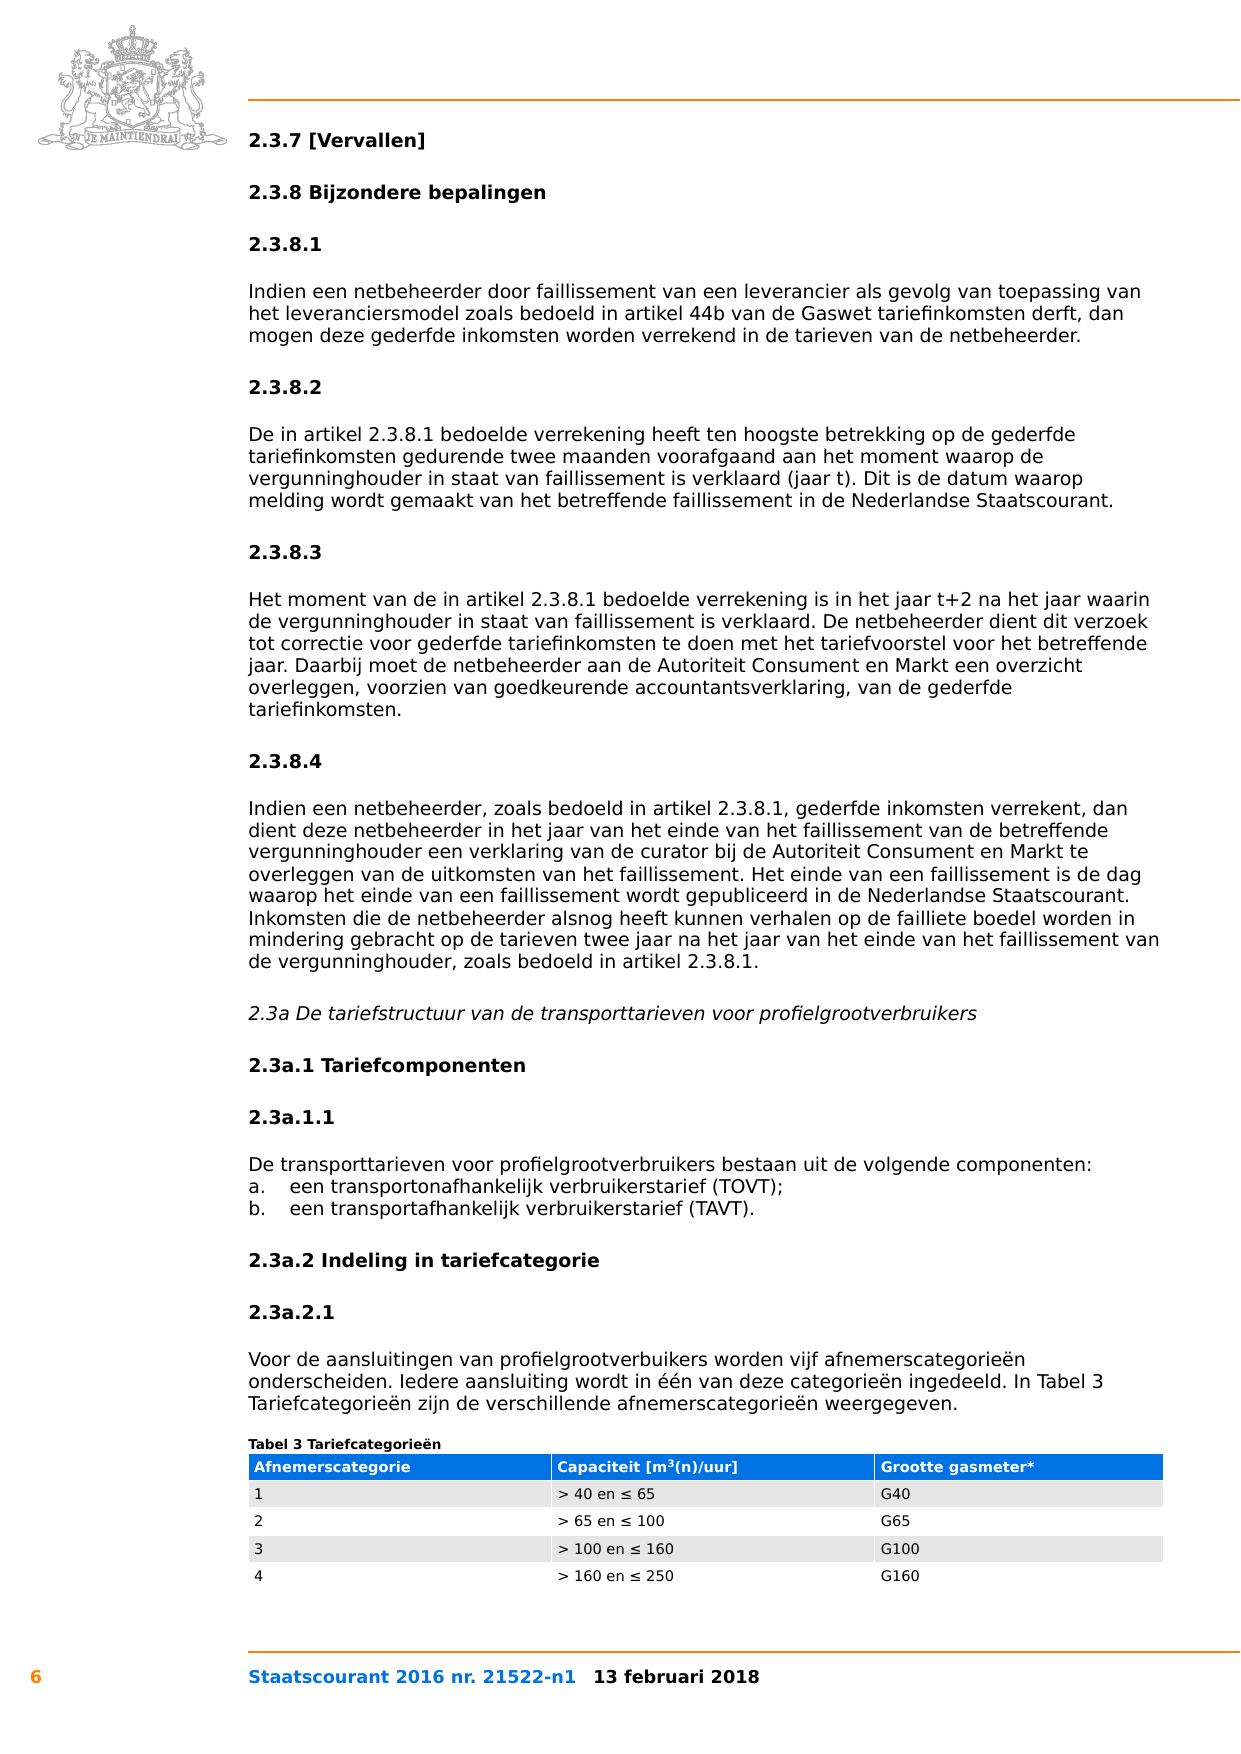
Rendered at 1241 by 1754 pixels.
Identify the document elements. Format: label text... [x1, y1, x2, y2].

subtitle 2.3.8.3 [248, 542, 1163, 564]
table_cell G100 [875, 1536, 1163, 1562]
table_cell 4 [249, 1563, 551, 1590]
table_cell G40 [875, 1481, 1163, 1507]
subtitle 2.3.8 Bijzondere bepalingen [248, 182, 1163, 204]
subtitle 2.3a.1.1 [248, 1107, 1163, 1129]
table_cell G160 [875, 1563, 1163, 1590]
subtitle 2.3a.2.1 [248, 1302, 1163, 1324]
text Indien een netbeheerder door faillissement van een leverancier als gevolg van toepassing van het leveranciersmodel zoals bedoeld in artikel 44b van de Gaswet tariefinkomsten derft, dan mogen deze gederfde inkomsten worden verrekend in de tarieven van de netbeheerder. [248, 281, 1163, 347]
table_cell Afnemerscategorie [249, 1454, 551, 1480]
text De transporttarieven voor profielgrootverbruikers bestaan uit de volgende componenten: [248, 1154, 1163, 1176]
table_cell > 100 en ≤ 160 [552, 1536, 874, 1562]
text a. een transportonafhankelijk verbruikerstarief (TOVT); [248, 1176, 1163, 1198]
table_cell > 65 en ≤ 100 [552, 1509, 874, 1535]
picture [38, 25, 227, 150]
subtitle 2.3.8.4 [248, 751, 1163, 772]
table_cell 1 [249, 1481, 551, 1507]
text b. een transportafhankelijk verbruikerstarief (TAVT). [248, 1198, 1163, 1220]
subtitle 2.3.8.1 [248, 234, 1163, 256]
subtitle 2.3.8.2 [248, 377, 1163, 399]
table_cell > 160 en ≤ 250 [552, 1563, 874, 1590]
text Indien een netbeheerder, zoals bedoeld in artikel 2.3.8.1, gederfde inkomsten verrekent, dan dient deze netbeheerder in het jaar van het einde van het faillissement van de betreffende vergunninghouder een verklaring van de curator bij de Autoriteit Consument en Markt te overleggen van de uitkomsten van het faillissement. Het einde van een faillissement is de dag waarop het einde van een faillissement wordt gepubliceerd in de Nederlandse Staatscourant. Inkomsten die de netbeheerder alsnog heeft kunnen verhalen op de failliete boedel worden in mindering gebracht op de tarieven twee jaar na het jaar van het einde van het faillissement van de vergunninghouder, zoals bedoeld in artikel 2.3.8.1. [248, 797, 1163, 973]
table_cell 3 [249, 1536, 551, 1562]
text De in artikel 2.3.8.1 bedoelde verrekening heeft ten hoogste betrekking op de gederfde tariefinkomsten gedurende twee maanden voorafgaand aan het moment waarop de vergunninghouder in staat van faillissement is verklaard (jaar t). Dit is de datum waarop melding wordt gemaakt van het betreffende faillissement in de Nederlandse Staatscourant. [248, 424, 1163, 512]
table_cell G65 [875, 1509, 1163, 1535]
subtitle 2.3a.2 Indeling in tariefcategorie [248, 1250, 1163, 1272]
text Voor de aansluitingen van profielgrootverbuikers worden vijf afnemerscategorieën onderscheiden. Iedere aansluiting wordt in één van deze categorieën ingedeeld. In Tabel 3 Tariefcategorieën zijn de verschillende afnemerscategorieën weergegeven. [248, 1349, 1163, 1415]
table_header Tabel 3 Tariefcategorieën [248, 1437, 1163, 1453]
table_cell > 40 en ≤ 65 [552, 1481, 874, 1507]
text Het moment van de in artikel 2.3.8.1 bedoelde verrekening is in het jaar t+2 na het jaar waarin de vergunninghouder in staat van faillissement is verklaard. De netbeheerder dient dit verzoek tot correctie voor gederfde tariefinkomsten te doen met het tariefvoorstel voor het betreffende jaar. Daarbij moet de netbeheerder aan de Autoriteit Consument en Markt een overzicht overleggen, voorzien van goedkeurende accountantsverklaring, van de gederfde tariefinkomsten. [248, 589, 1163, 721]
subtitle 2.3.7 [Vervallen] [248, 130, 1163, 152]
subtitle 2.3a.1 Tariefcomponenten [248, 1055, 1163, 1077]
table_cell 2 [249, 1509, 551, 1535]
table_cell Grootte gasmeter* [875, 1454, 1163, 1480]
table_cell Capaciteit [m3(n)/uur] [552, 1454, 874, 1480]
subtitle 2.3a De tariefstructuur van de transporttarieven voor profielgrootverbruikers [248, 1003, 1163, 1025]
